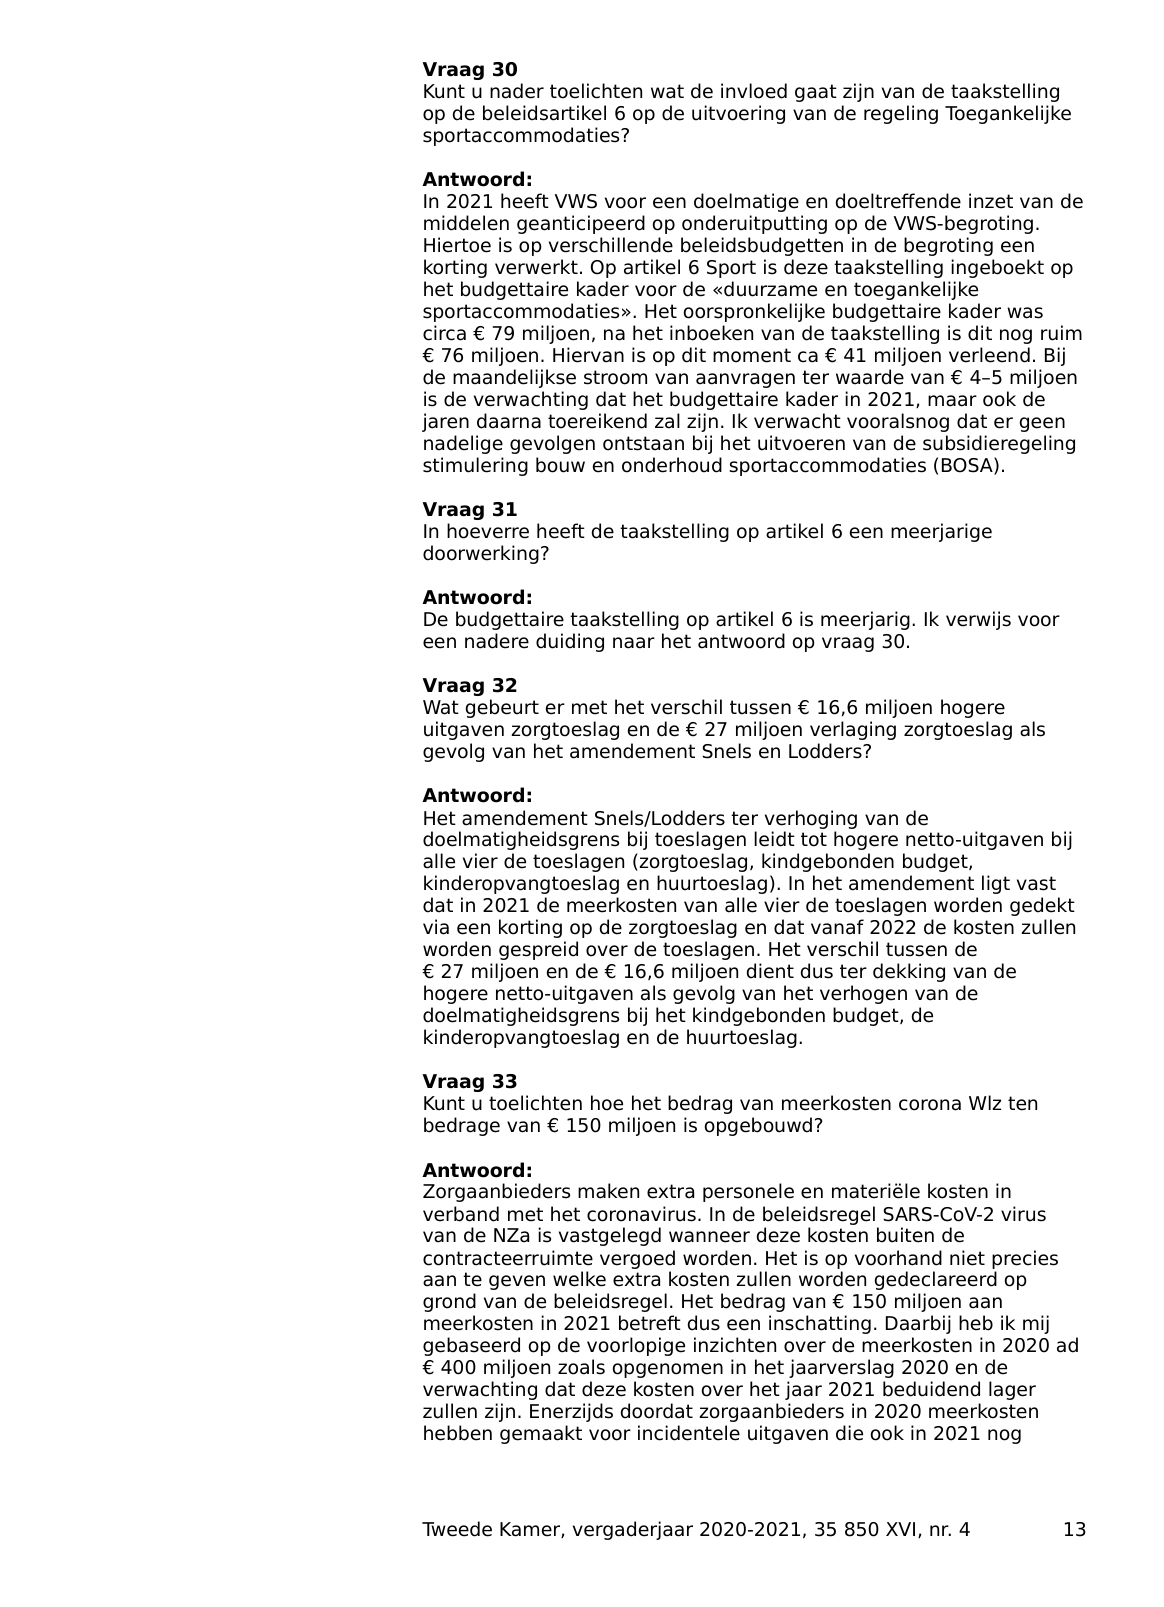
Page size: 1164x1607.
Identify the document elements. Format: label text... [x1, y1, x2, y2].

text Zorgaanbieders maken extra personele en materiële kosten in verband met het coronavirus. In de beleidsregel SARS-CoV-2 virus van de NZa is vastgelegd wanneer deze kosten buiten de contracteerruimte vergoed worden. Het is op voorhand niet precies aan te geven welke extra kosten zullen worden gedeclareerd op grond van de beleidsregel. Het bedrag van € 150 miljoen aan meerkosten in 2021 betreft dus een inschatting. Daarbij heb ik mij gebaseerd op de voorlopige inzichten over de meerkosten in 2020 ad € 400 miljoen zoals opgenomen in het jaarverslag 2020 en de verwachting dat deze kosten over het jaar 2021 beduidend lager zullen zijn. Enerzijds doordat zorgaanbieders in 2020 meerkosten hebben gemaakt voor incidentele uitgaven die ook in 2021 nog [422, 1181, 1087, 1445]
subtitle Antwoord: [422, 785, 1087, 807]
text In hoeverre heeft de taakstelling op artikel 6 een meerjarige doorwerking? [422, 521, 1087, 565]
subtitle Antwoord: [422, 169, 1087, 191]
text Wat gebeurt er met het verschil tussen € 16,6 miljoen hogere uitgaven zorgtoeslag en de € 27 miljoen verlaging zorgtoeslag als gevolg van het amendement Snels en Lodders? [422, 697, 1087, 763]
subtitle Antwoord: [422, 587, 1087, 609]
text Kunt u toelichten hoe het bedrag van meerkosten corona Wlz ten bedrage van € 150 miljoen is opgebouwd? [422, 1093, 1087, 1137]
text Het amendement Snels/Lodders ter verhoging van de doelmatigheidsgrens bij toeslagen leidt tot hogere netto-uitgaven bij alle vier de toeslagen (zorgtoeslag, kindgebonden budget, kinderopvangtoeslag en huurtoeslag). In het amendement ligt vast dat in 2021 de meerkosten van alle vier de toeslagen worden gedekt via een korting op de zorgtoeslag en dat vanaf 2022 de kosten zullen worden gespreid over de toeslagen. Het verschil tussen de € 27 miljoen en de € 16,6 miljoen dient dus ter dekking van de hogere netto-uitgaven als gevolg van het verhogen van de doelmatigheidsgrens bij het kindgebonden budget, de kinderopvangtoeslag en de huurtoeslag. [422, 807, 1087, 1049]
text De budgettaire taakstelling op artikel 6 is meerjarig. Ik verwijs voor een nadere duiding naar het antwoord op vraag 30. [422, 609, 1087, 653]
subtitle Vraag 32 [422, 675, 1087, 697]
subtitle Vraag 33 [422, 1071, 1087, 1093]
subtitle Vraag 30 [422, 59, 1087, 81]
subtitle Antwoord: [422, 1159, 1087, 1181]
text Kunt u nader toelichten wat de invloed gaat zijn van de taakstelling op de beleidsartikel 6 op de uitvoering van de regeling Toegankelijke sportaccommodaties? [422, 81, 1087, 147]
text In 2021 heeft VWS voor een doelmatige en doeltreffende inzet van de middelen geanticipeerd op onderuitputting op de VWS-begroting. Hiertoe is op verschillende beleidsbudgetten in de begroting een korting verwerkt. Op artikel 6 Sport is deze taakstelling ingeboekt op het budgettaire kader voor de «duurzame en toegankelijke sportaccommodaties». Het oorspronkelijke budgettaire kader was circa € 79 miljoen, na het inboeken van de taakstelling is dit nog ruim € 76 miljoen. Hiervan is op dit moment ca € 41 miljoen verleend. Bij de maandelijkse stroom van aanvragen ter waarde van € 4–5 miljoen is de verwachting dat het budgettaire kader in 2021, maar ook de jaren daarna toereikend zal zijn. Ik verwacht vooralsnog dat er geen nadelige gevolgen ontstaan bij het uitvoeren van de subsidieregeling stimulering bouw en onderhoud sportaccommodaties (BOSA). [422, 191, 1087, 477]
subtitle Vraag 31 [422, 499, 1087, 521]
